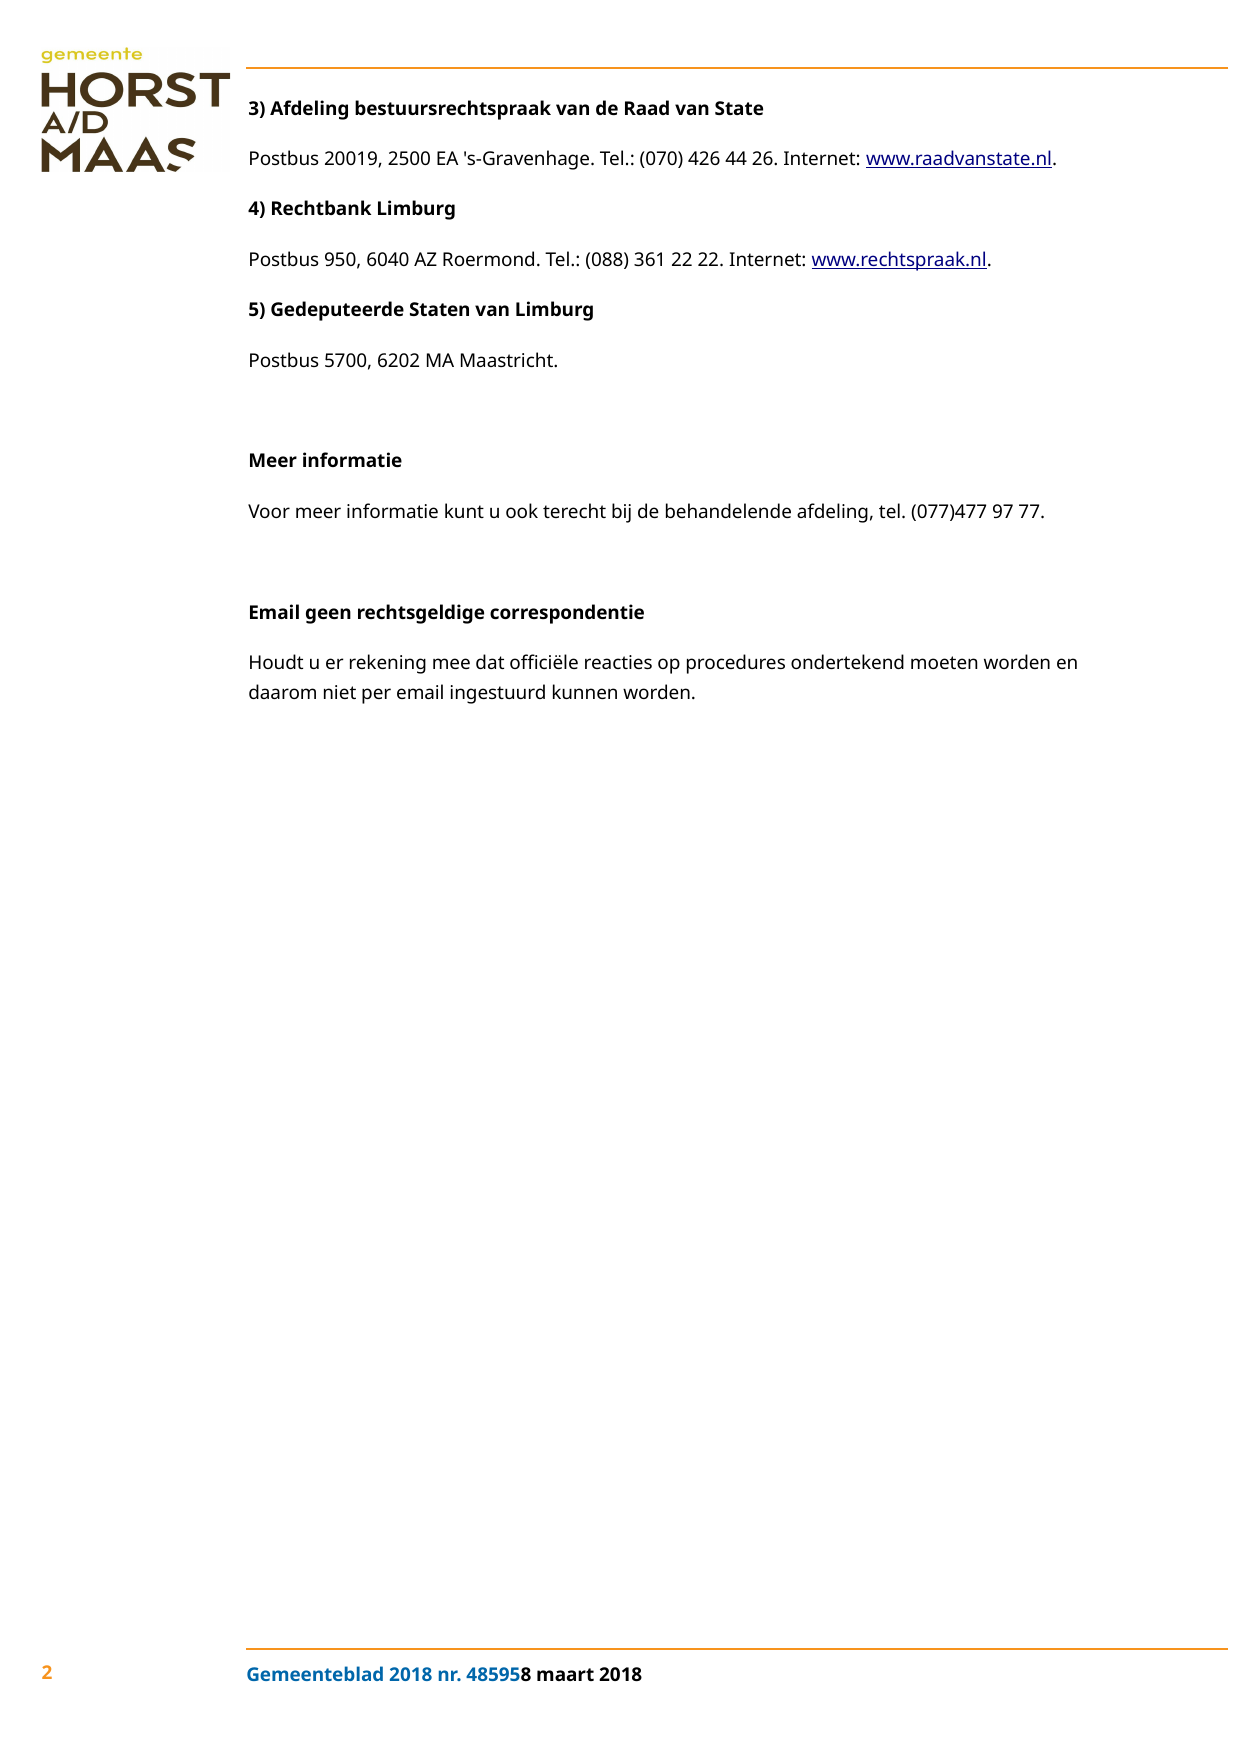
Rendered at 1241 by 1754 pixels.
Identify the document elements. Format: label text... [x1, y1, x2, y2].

text 3) Afdeling bestuursrechtspraak van de Raad van State [248, 95, 1152, 121]
text Email geen rechtsgeldige correspondentie [248, 599, 1152, 625]
text Postbus 20019, 2500 EA 's-Gravenhage. Tel.: (070) 426 44 26. Internet: www.raadvanstate.nl. [248, 145, 1152, 171]
text 5) Gedeputeerde Staten van Limburg [248, 296, 1152, 322]
text Voor meer informatie kunt u ook terecht bij de behandelende afdeling, tel. (077)477 97 77. [248, 498, 1152, 524]
text Meer informatie [248, 448, 1152, 473]
text 4) Rechtbank Limburg [248, 196, 1152, 221]
text Houdt u er rekening mee dat officiële reacties op procedures ondertekend moeten worden en daarom niet per email ingestuurd kunnen worden. [248, 649, 1152, 705]
picture [41, 47, 231, 172]
text Postbus 5700, 6202 MA Maastricht. [248, 347, 1152, 373]
text Postbus 950, 6040 AZ Roermond. Tel.: (088) 361 22 22. Internet: www.rechtspraak.nl. [248, 246, 1152, 272]
